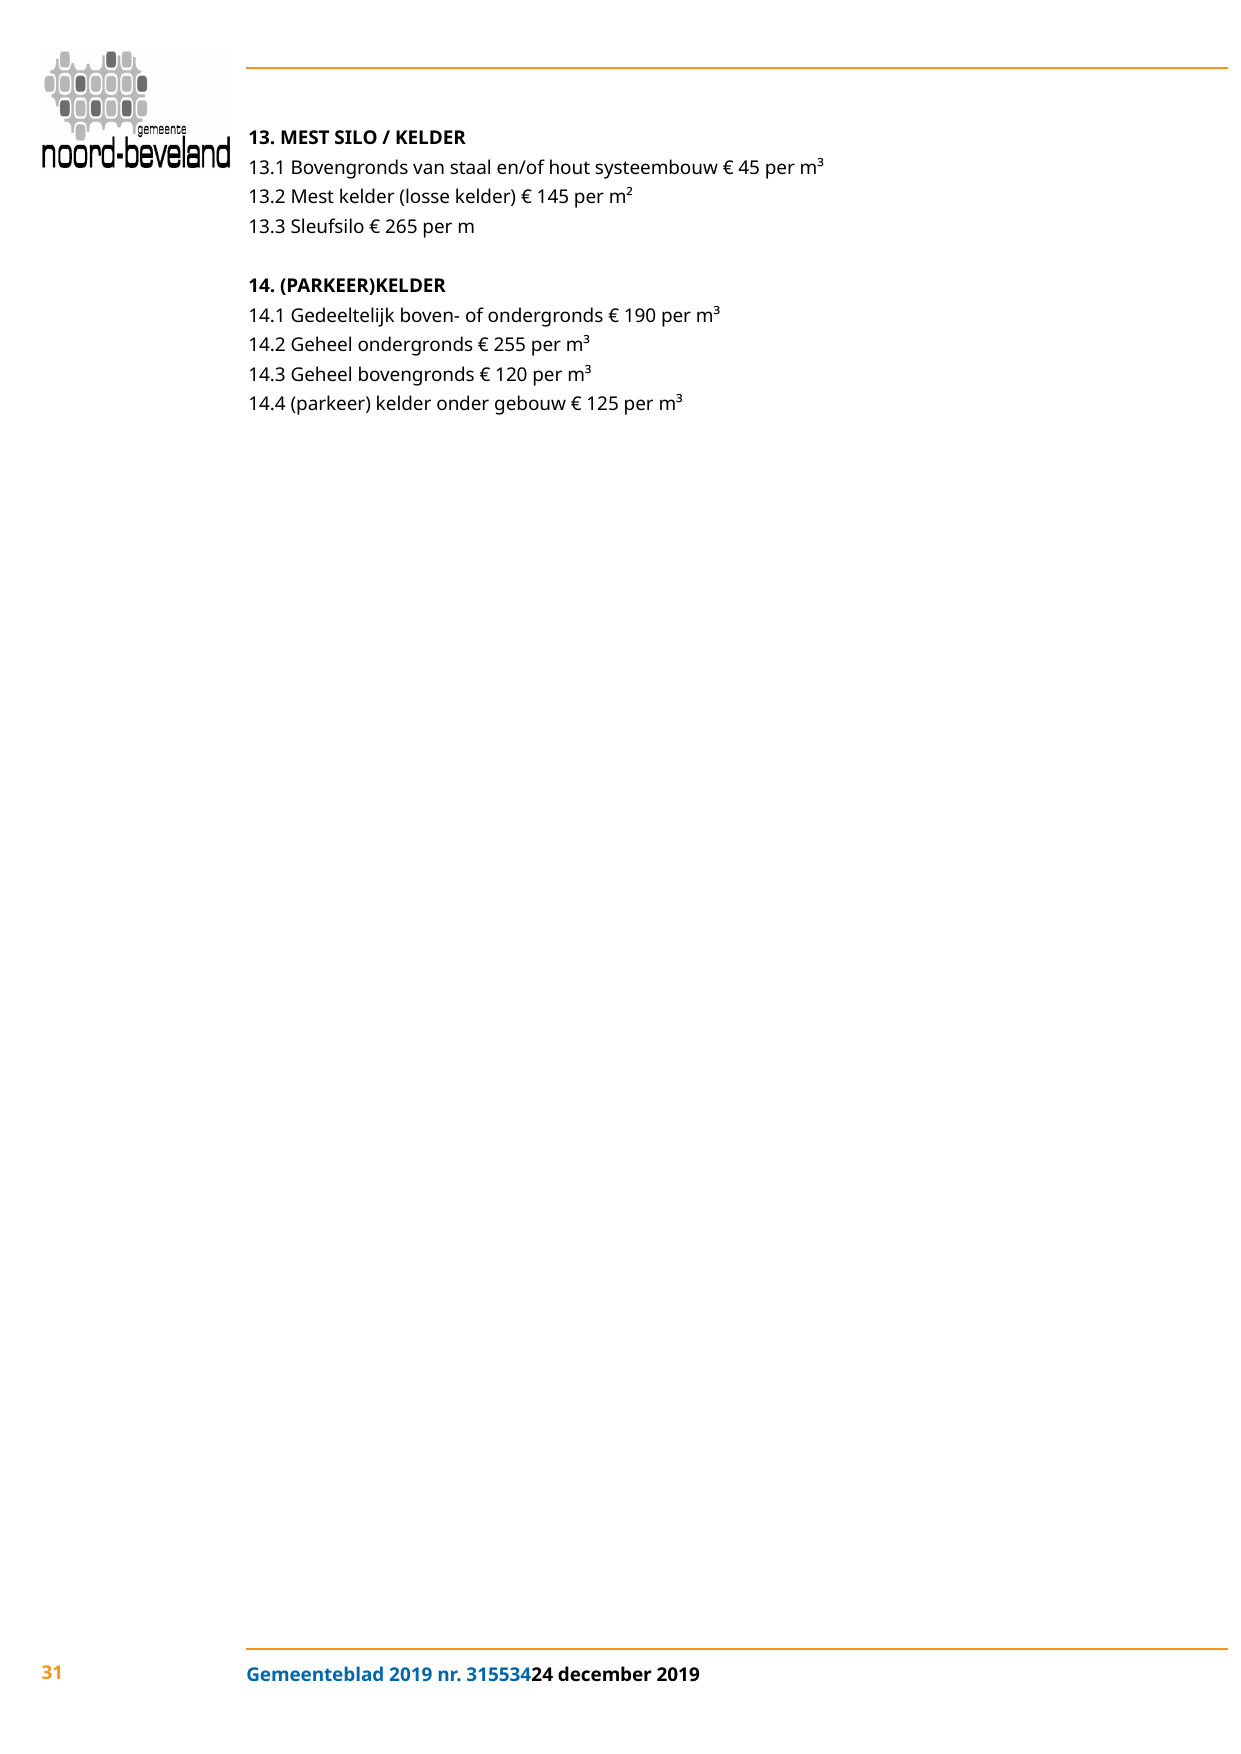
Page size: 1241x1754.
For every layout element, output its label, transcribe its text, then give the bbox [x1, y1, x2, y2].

text 13.2 Mest kelder (losse kelder) € 145 per m² [248, 183, 1152, 209]
text 13. MEST SILO / KELDER [248, 124, 1152, 150]
text 14.3 Geheel bovengronds € 120 per m³ [248, 361, 1152, 387]
text 13.3 Sleufsilo € 265 per m [248, 213, 1152, 239]
text 14.4 (parkeer) kelder onder gebouw € 125 per m³ [248, 391, 1152, 416]
text 14.1 Gedeeltelijk boven- of ondergronds € 190 per m³ [248, 302, 1152, 328]
text 14.2 Geheel ondergronds € 255 per m³ [248, 331, 1152, 357]
picture [41, 47, 231, 172]
text 13.1 Bovengronds van staal en/of hout systeembouw € 45 per m³ [248, 154, 1152, 180]
text 14. (PARKEER)KELDER [248, 272, 1152, 298]
